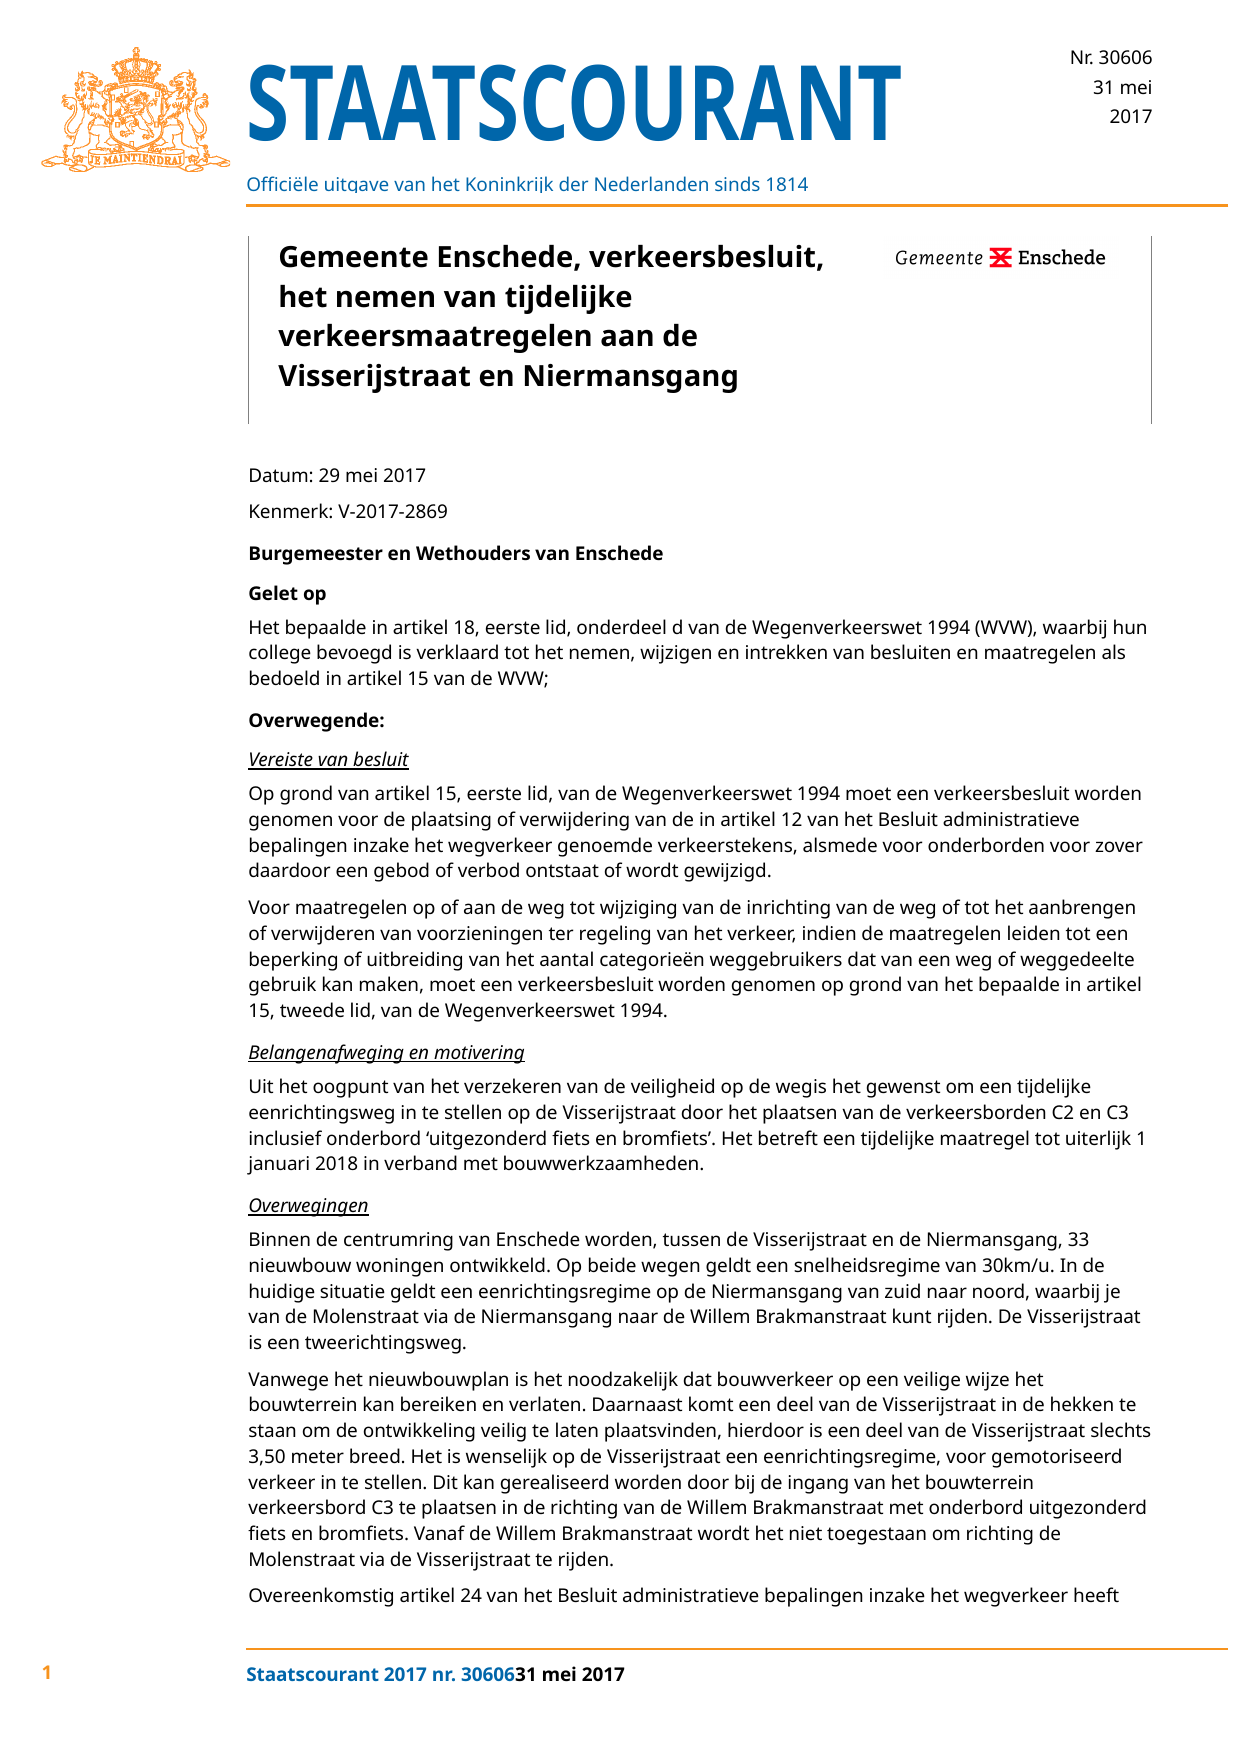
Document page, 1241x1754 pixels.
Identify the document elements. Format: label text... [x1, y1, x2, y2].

text Burgemeester en Wethouders van Enschede [248, 541, 1152, 566]
table_header [850, 236, 1151, 424]
text Uit het oogpunt van het verzekeren van de veiligheid op de wegis het gewenst om een tijdelijke eenrichtingsweg in te stellen op de Visserijstraat door het plaatsen van de verkeersborden C2 en C3 inclusief onderbord ‘uitgezonderd fiets en bromfiets’. Het betreft een tijdelijke maatregel tot uiterlijk 1 januari 2018 in verband met bouwwerkzaamheden. [248, 1073, 1152, 1176]
text Belangenafweging en motivering [248, 1039, 1152, 1065]
text Op grond van artikel 15, eerste lid, van de Wegenverkeerswet 1994 moet een verkeersbesluit worden genomen voor de plaatsing of verwijdering van de in artikel 12 van het Besluit administratieve bepalingen inzake het wegverkeer genoemde verkeerstekens, alsmede voor onderborden voor zover daardoor een gebod of verbod ontstaat of wordt gewijzigd. [248, 781, 1152, 883]
text Binnen de centrumring van Enschede worden, tussen de Visserijstraat en de Niermansgang, 33 nieuwbouw woningen ontwikkeld. Op beide wegen geldt een snelheidsregime van 30km/u. In de huidige situatie geldt een eenrichtingsregime op de Niermansgang van zuid naar noord, waarbij je van de Molenstraat via de Niermansgang naar de Willem Brakmanstraat kunt rijden. De Visserijstraat is een tweerichtingsweg. [248, 1226, 1152, 1355]
text Kenmerk: V-2017-2869 [248, 499, 1152, 524]
text Het bepaalde in artikel 18, eerste lid, onderdeel d van de Wegenverkeerswet 1994 (WVW), waarbij hun college bevoegd is verklaard tot het nemen, wijzigen en intrekken van besluiten en maatregelen als bedoeld in artikel 15 van de WVW; [248, 614, 1152, 691]
table_header Gemeente Enschede, verkeersbesluit, het nemen van tijdelijke verkeersmaatregelen aan de Visserijstraat en Niermansgang [249, 236, 850, 424]
text Gelet op [248, 580, 1152, 606]
text Datum: 29 mei 2017 [248, 462, 1152, 488]
picture [41, 47, 231, 172]
text Voor maatregelen op of aan de weg tot wijziging van de inrichting van de weg of tot het aanbrengen of verwijderen van voorzieningen ter regeling van het verkeer, indien de maatregelen leiden tot een beperking of uitbreiding van het aantal categorieën weggebruikers dat van een weg of weggedeelte gebruik kan maken, moet een verkeersbesluit worden genomen op grond van het bepaalde in artikel 15, tweede lid, van de Wegenverkeerswet 1994. [248, 894, 1152, 1023]
text Overeenkomstig artikel 24 van het Besluit administratieve bepalingen inzake het wegverkeer heeft [248, 1583, 1152, 1608]
text Vanwege het nieuwbouwplan is het noodzakelijk dat bouwverkeer op een veilige wijze het bouwterrein kan bereiken en verlaten. Daarnaast komt een deel van de Visserijstraat in de hekken te staan om de ontwikkeling veilig te laten plaatsvinden, hierdoor is een deel van de Visserijstraat slechts 3,50 meter breed. Het is wenselijk op de Visserijstraat een eenrichtingsregime, voor gemotoriseerd verkeer in te stellen. Dit kan gerealiseerd worden door bij de ingang van het bouwterrein verkeersbord C3 te plaatsen in de richting van de Willem Brakmanstraat met onderbord uitgezonderd fiets en bromfiets. Vanaf de Willem Brakmanstraat wordt het niet toegestaan om richting de Molenstraat via de Visserijstraat te rijden. [248, 1366, 1152, 1572]
picture [882, 236, 1119, 279]
text Overwegingen [248, 1192, 1152, 1218]
text Vereiste van besluit [248, 746, 1152, 772]
text Overwegende: [248, 707, 1152, 733]
